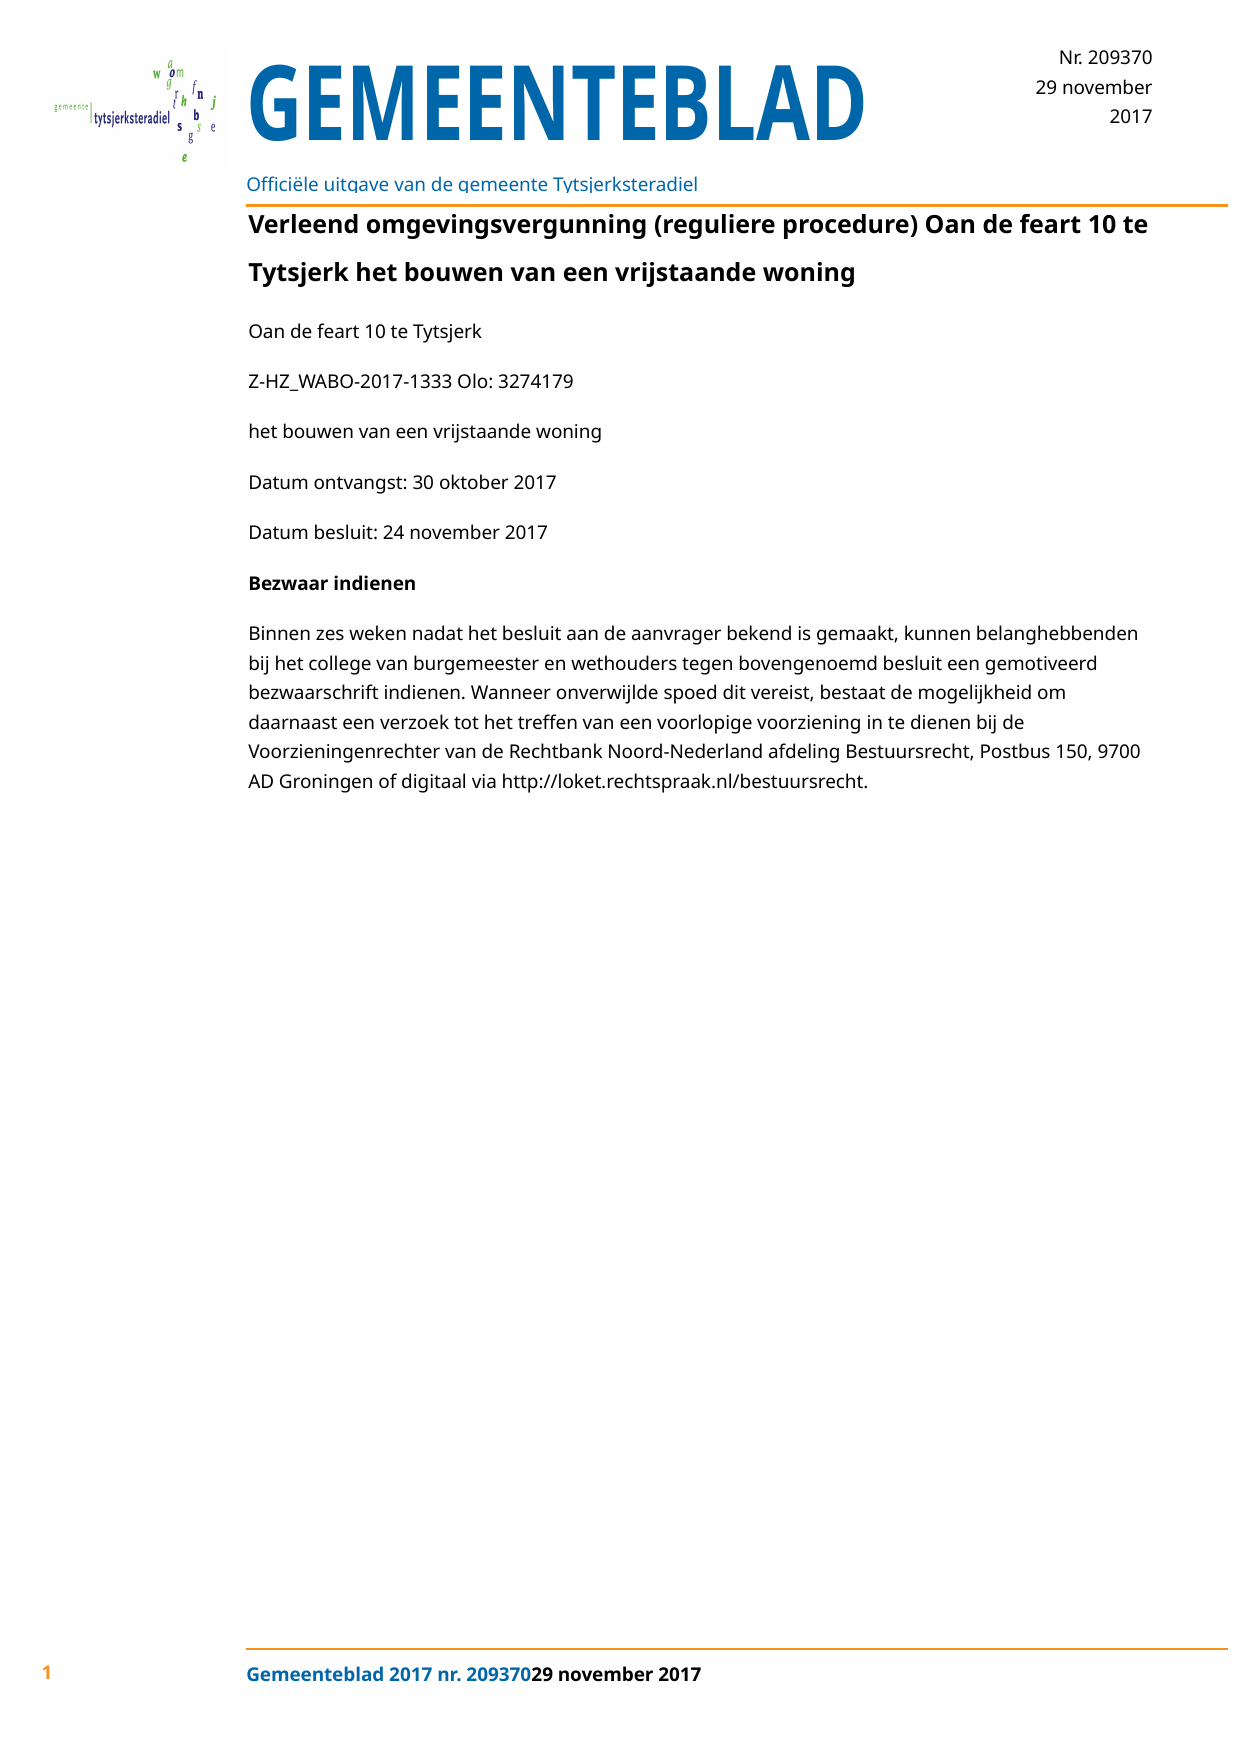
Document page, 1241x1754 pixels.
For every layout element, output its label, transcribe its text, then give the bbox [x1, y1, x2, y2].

text Verleend omgevingsvergunning (reguliere procedure) Oan de feart 10 te Tytsjerk het bouwen van een vrijstaande woning [248, 207, 1152, 288]
text Oan de feart 10 te Tytsjerk [248, 318, 1152, 344]
text Z-HZ_WABO-2017-1333 Olo: 3274179 [248, 368, 1152, 394]
text Binnen zes weken nadat het besluit aan de aanvrager bekend is gemaakt, kunnen belanghebbenden bij het college van burgemeester en wethouders tegen bovengenoemd besluit een gemotiveerd bezwaarschrift indienen. Wanneer onverwijlde spoed dit vereist, bestaat de mogelijkheid om daarnaast een verzoek tot het treffen van een voorlopige voorziening in te dienen bij de Voorzieningenrechter van de Rechtbank Noord-Nederland afdeling Bestuursrecht, Postbus 150, 9700 AD Groningen of digitaal via http://loket.rechtspraak.nl/bestuursrecht. [248, 620, 1152, 794]
text het bouwen van een vrijstaande woning [248, 419, 1152, 444]
picture [41, 47, 231, 172]
text Bezwaar indienen [248, 570, 1152, 596]
text Datum ontvangst: 30 oktober 2017 [248, 469, 1152, 495]
text Datum besluit: 24 november 2017 [248, 519, 1152, 545]
